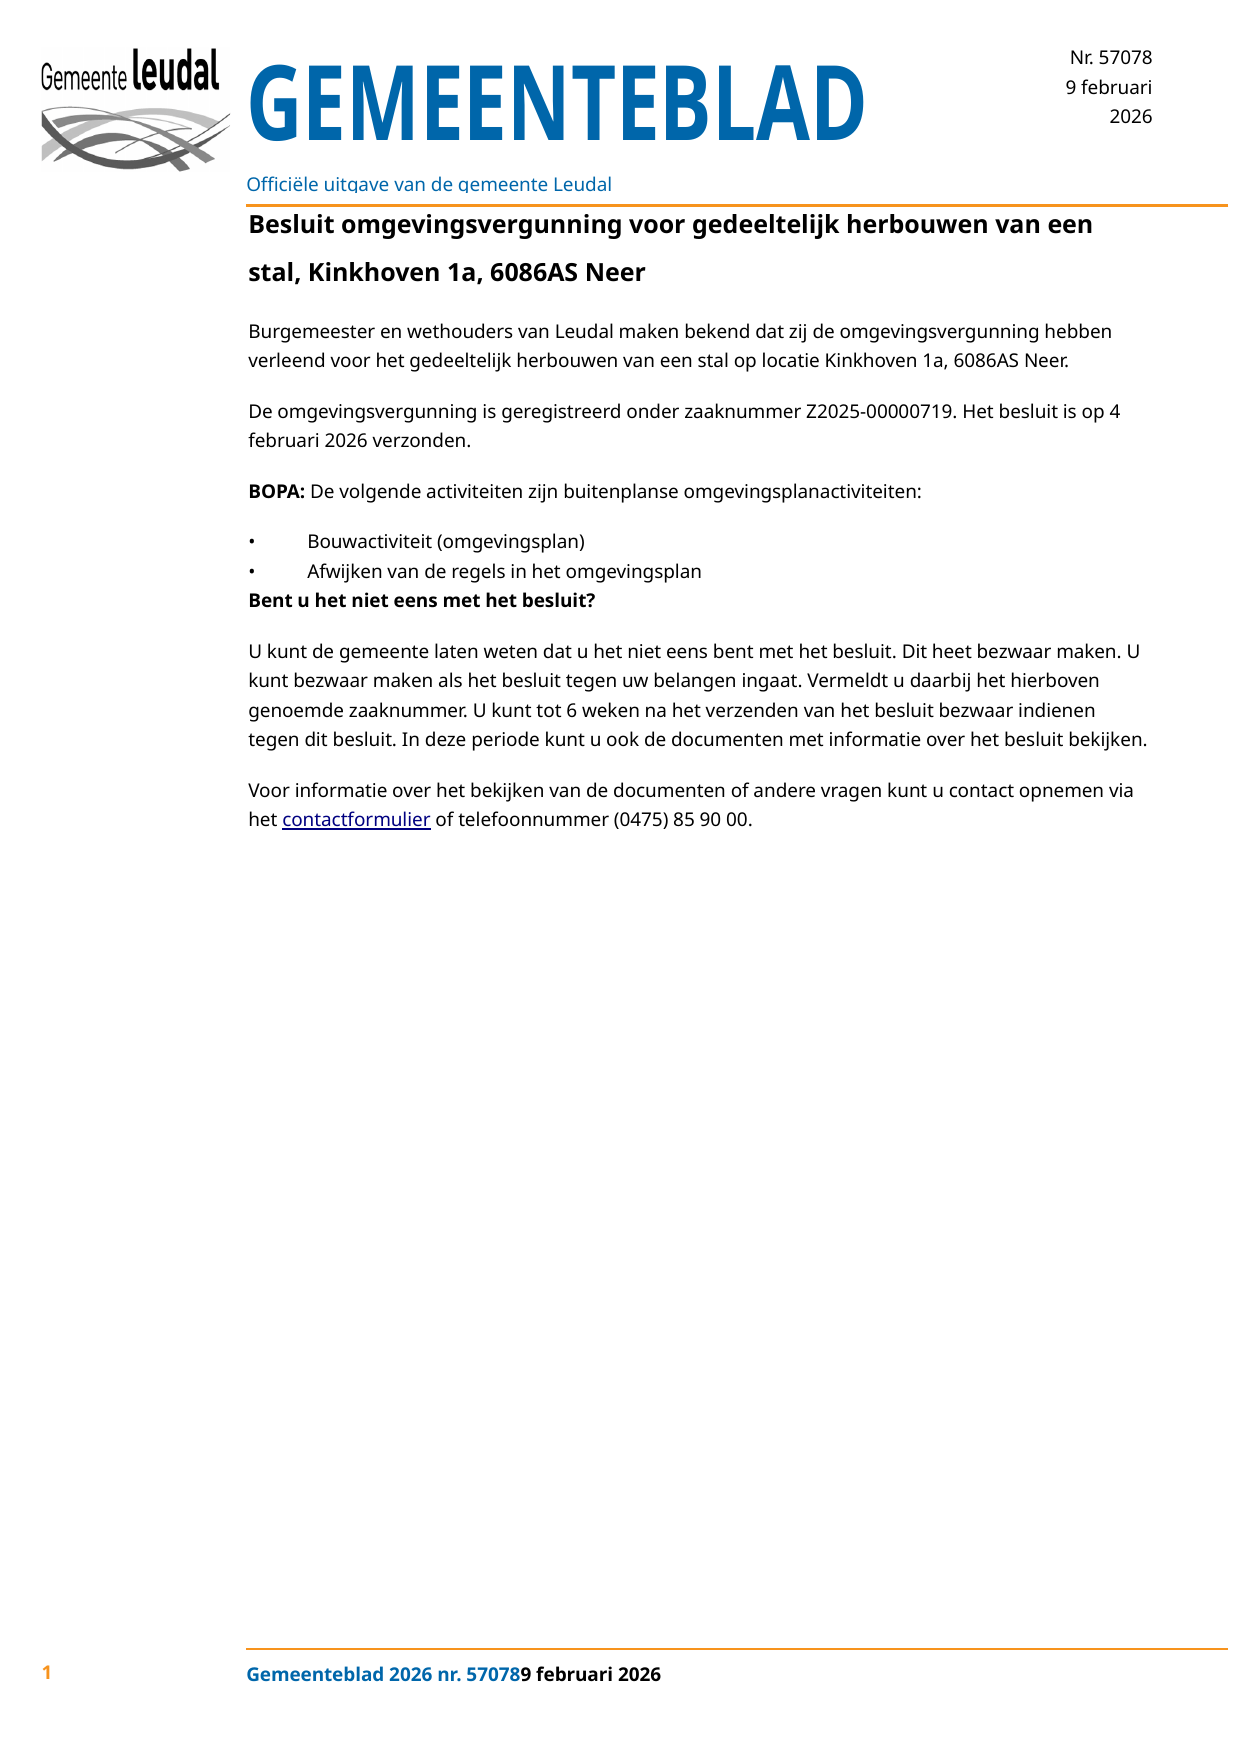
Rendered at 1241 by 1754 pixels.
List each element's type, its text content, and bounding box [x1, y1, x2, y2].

text U kunt de gemeente laten weten dat u het niet eens bent met het besluit. Dit heet bezwaar maken. U kunt bezwaar maken als het besluit tegen uw belangen ingaat. Vermeldt u daarbij het hierboven genoemde zaaknummer. U kunt tot 6 weken na het verzenden van het besluit bezwaar indienen tegen dit besluit. In deze periode kunt u ook de documenten met informatie over het besluit bekijken. [248, 638, 1152, 752]
text BOPA: De volgende activiteiten zijn buitenplanse omgevingsplanactiviteiten: [248, 478, 1152, 504]
list Afwijken van de regels in het omgevingsplan [248, 558, 1152, 584]
picture [41, 47, 231, 172]
text De omgevingsvergunning is geregistreerd onder zaaknummer Z2025-00000719. Het besluit is op 4 februari 2026 verzonden. [248, 398, 1152, 453]
text Besluit omgevingsvergunning voor gedeeltelijk herbouwen van een stal, Kinkhoven 1a, 6086AS Neer [248, 207, 1152, 288]
list Bouwactiviteit (omgevingsplan) [248, 528, 1152, 554]
text Bent u het niet eens met het besluit? [248, 587, 1152, 613]
text Voor informatie over het bekijken van de documenten of andere vragen kunt u contact opnemen via het contactformulier of telefoonnummer (0475) 85 90 00. [248, 777, 1152, 832]
text Burgemeester en wethouders van Leudal maken bekend dat zij de omgevingsvergunning hebben verleend voor het gedeeltelijk herbouwen van een stal op locatie Kinkhoven 1a, 6086AS Neer. [248, 318, 1152, 373]
